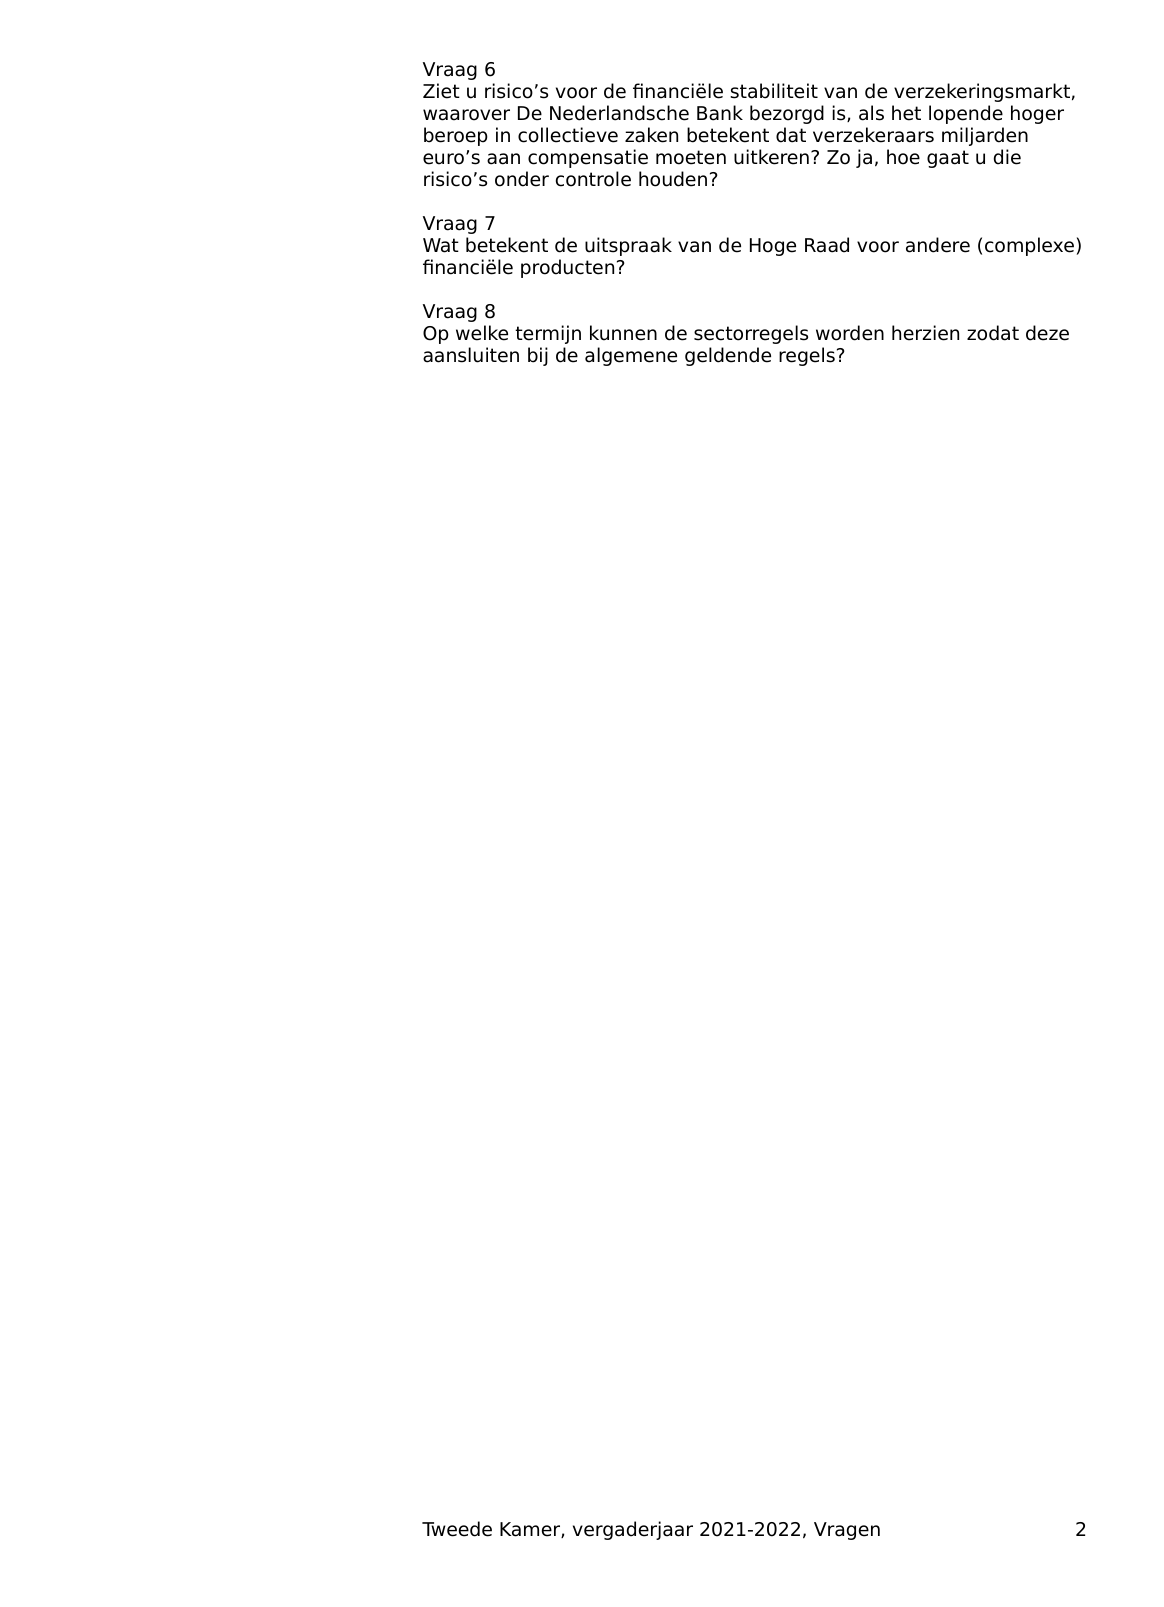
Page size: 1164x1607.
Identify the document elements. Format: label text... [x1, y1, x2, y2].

text Vraag 6 [422, 59, 1087, 81]
text Op welke termijn kunnen de sectorregels worden herzien zodat deze aansluiten bij de algemene geldende regels? [422, 323, 1087, 367]
text Ziet u risico’s voor de financiële stabiliteit van de verzekeringsmarkt, waarover De Nederlandsche Bank bezorgd is, als het lopende hoger beroep in collectieve zaken betekent dat verzekeraars miljarden euro’s aan compensatie moeten uitkeren? Zo ja, hoe gaat u die risico’s onder controle houden? [422, 81, 1087, 191]
text Wat betekent de uitspraak van de Hoge Raad voor andere (complexe) financiële producten? [422, 235, 1087, 279]
text Vraag 8 [422, 301, 1087, 323]
text Vraag 7 [422, 213, 1087, 235]
